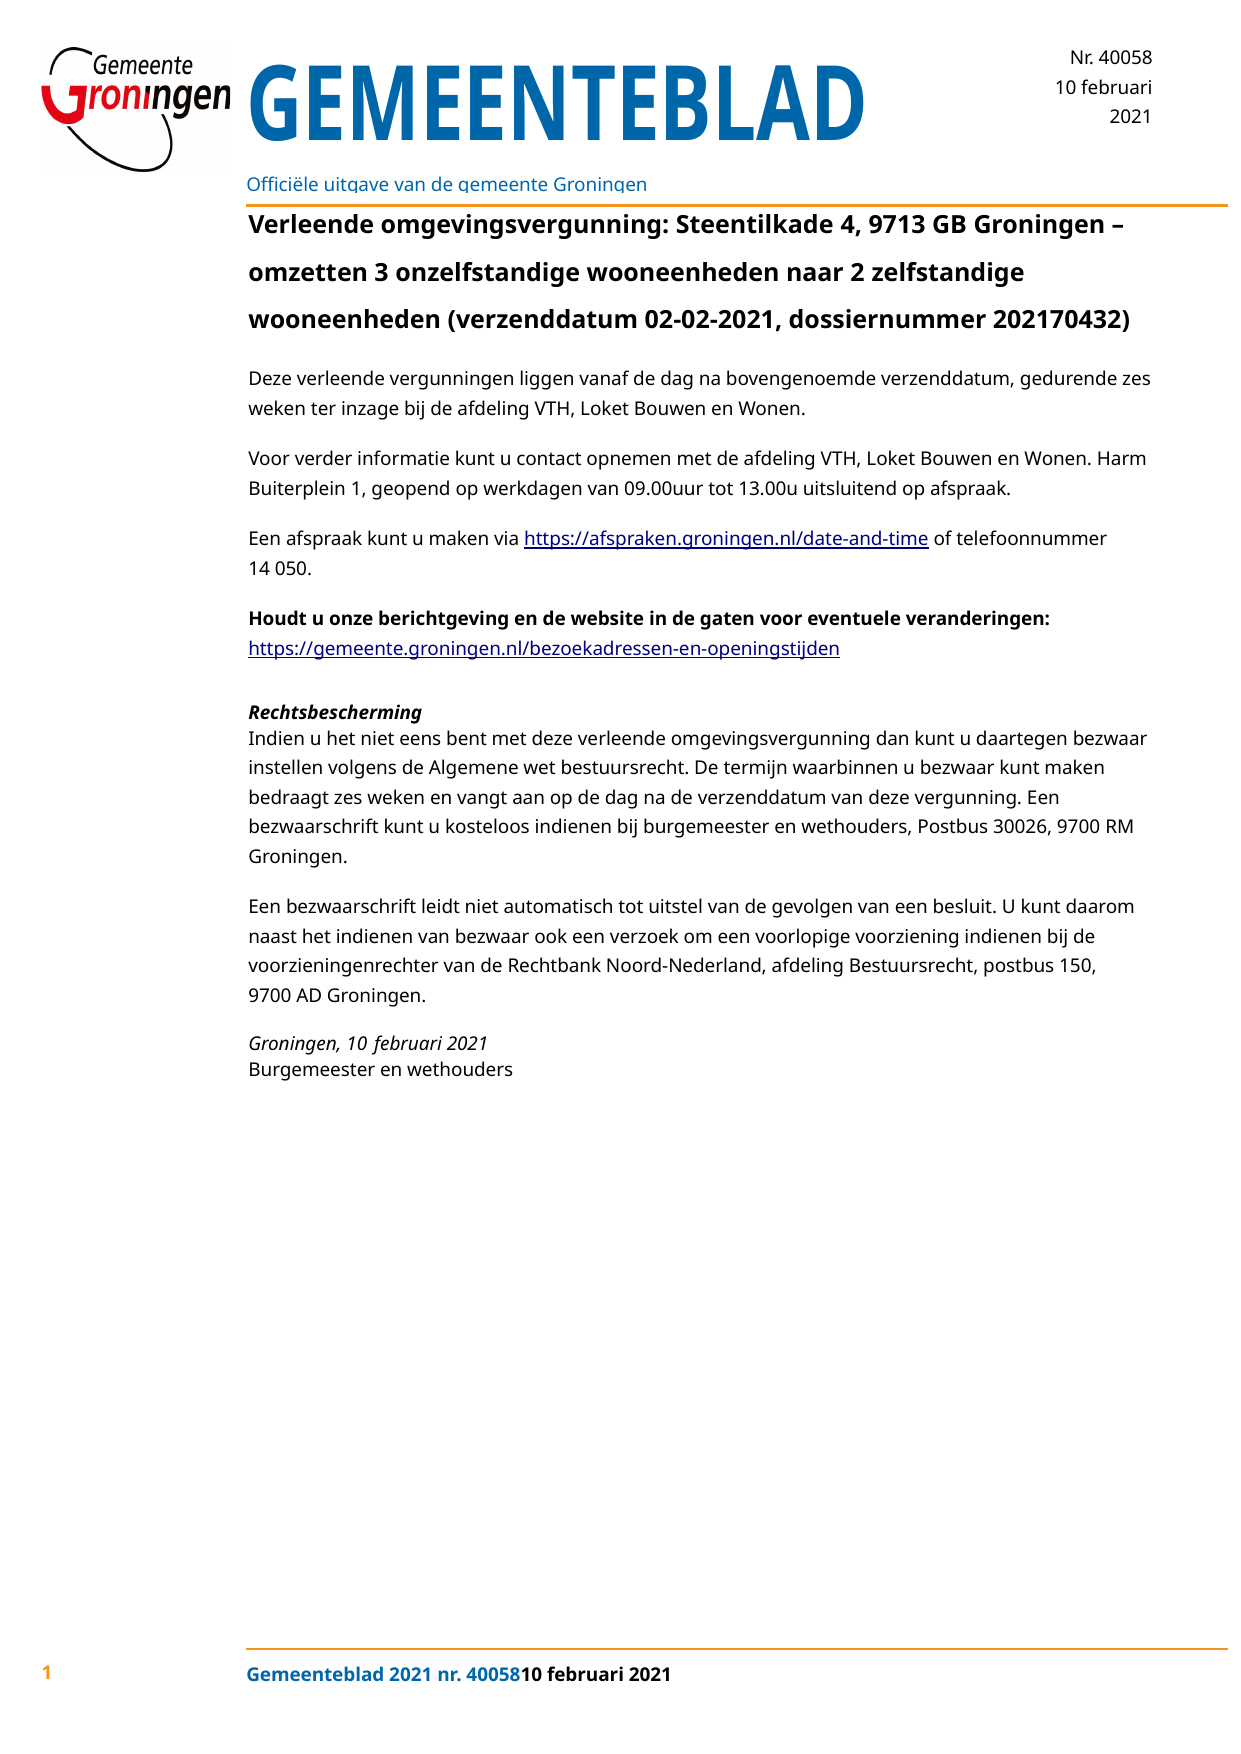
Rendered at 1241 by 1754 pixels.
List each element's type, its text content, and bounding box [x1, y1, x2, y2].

text Verleende omgevingsvergunning: Steentilkade 4, 9713 GB Groningen – omzetten 3 onzelfstandige wooneenheden naar 2 zelfstandige wooneenheden (verzenddatum 02-02-2021, dossiernummer 202170432) [248, 207, 1152, 336]
text Burgemeester en wethouders [248, 1056, 1152, 1082]
text Een bezwaarschrift leidt niet automatisch tot uitstel van de gevolgen van een besluit. U kunt daarom naast het indienen van bezwaar ook een verzoek om een voorlopige voorziening indienen bij de voorzieningenrechter van de Rechtbank Noord-Nederland, afdeling Bestuursrecht, postbus 150, 9700 AD Groningen. [248, 893, 1152, 1008]
text Indien u het niet eens bent met deze verleende omgevingsvergunning dan kunt u daartegen bezwaar instellen volgens de Algemene wet bestuursrecht. De termijn waarbinnen u bezwaar kunt maken bedraagt zes weken en vangt aan op de dag na de verzenddatum van deze vergunning. Een bezwaarschrift kunt u kosteloos indienen bij burgemeester en wethouders, Postbus 30026, 9700 RM Groningen. [248, 725, 1152, 869]
text Rechtsbescherming [248, 699, 1152, 725]
text Voor verder informatie kunt u contact opnemen met de afdeling VTH, Loket Bouwen en Wonen. Harm Buiterplein 1, geopend op werkdagen van 09.00uur tot 13.00u uitsluitend op afspraak. [248, 446, 1152, 501]
text Groningen, 10 februari 2021 [248, 1030, 1152, 1056]
picture [41, 47, 231, 172]
text Houdt u onze berichtgeving en de website in de gaten voor eventuele veranderingen: https://gemeente.groningen.nl/bezoekadressen-en-openingstijden [248, 606, 1152, 661]
text Deze verleende vergunningen liggen vanaf de dag na bovengenoemde verzenddatum, gedurende zes weken ter inzage bij de afdeling VTH, Loket Bouwen en Wonen. [248, 366, 1152, 421]
text Een afspraak kunt u maken via https://afspraken.groningen.nl/date-and-time of telefoonnummer 14 050. [248, 526, 1152, 581]
